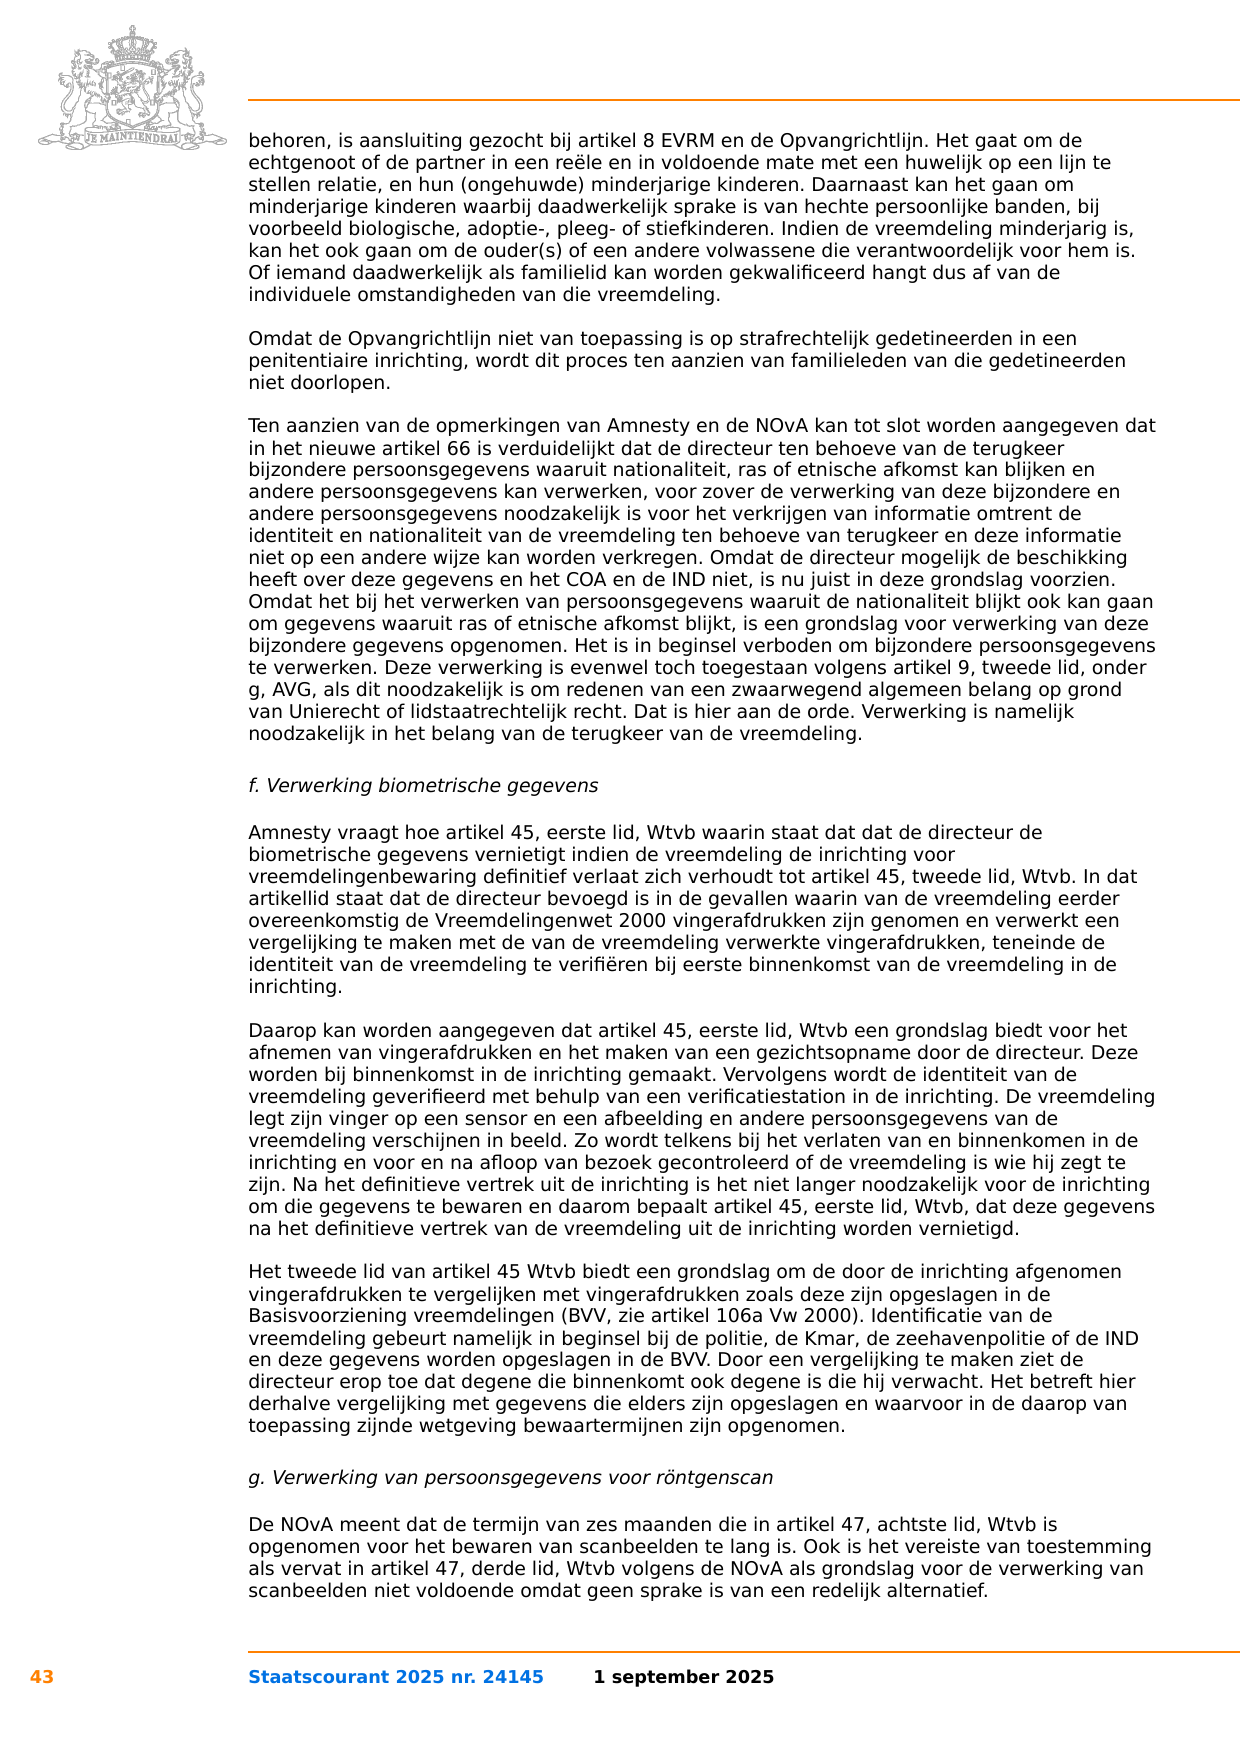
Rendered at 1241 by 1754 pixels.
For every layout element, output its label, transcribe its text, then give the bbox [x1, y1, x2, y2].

text Het tweede lid van artikel 45 Wtvb biedt een grondslag om de door de inrichting afgenomen vingerafdrukken te vergelijken met vingerafdrukken zoals deze zijn opgeslagen in de Basisvoorziening vreemdelingen (BVV, zie artikel 106a Vw 2000). Identificatie van de vreemdeling gebeurt namelijk in beginsel bij de politie, de Kmar, de zeehavenpolitie of de IND en deze gegevens worden opgeslagen in de BVV. Door een vergelijking te maken ziet de directeur erop toe dat degene die binnenkomt ook degene is die hij verwacht. Het betreft hier derhalve vergelijking met gegevens die elders zijn opgeslagen en waarvoor in de daarop van toepassing zijnde wetgeving bewaartermijnen zijn opgenomen. [248, 1261, 1163, 1437]
text Amnesty vraagt hoe artikel 45, eerste lid, Wtvb waarin staat dat dat de directeur de biometrische gegevens vernietigt indien de vreemdeling de inrichting voor vreemdelingenbewaring definitief verlaat zich verhoudt tot artikel 45, tweede lid, Wtvb. In dat artikellid staat dat de directeur bevoegd is in de gevallen waarin van de vreemdeling eerder overeenkomstig de Vreemdelingenwet 2000 vingerafdrukken zijn genomen en verwerkt een vergelijking te maken met de van de vreemdeling verwerkte vingerafdrukken, teneinde de identiteit van de vreemdeling te verifiëren bij eerste binnenkomst van de vreemdeling in de inrichting. [248, 822, 1163, 998]
picture [38, 25, 227, 150]
text Omdat de Opvangrichtlijn niet van toepassing is op strafrechtelijk gedetineerden in een penitentiaire inrichting, wordt dit proces ten aanzien van familieleden van die gedetineerden niet doorlopen. [248, 328, 1163, 393]
text behoren, is aansluiting gezocht bij artikel 8 EVRM en de Opvangrichtlijn. Het gaat om de echtgenoot of de partner in een reële en in voldoende mate met een huwelijk op een lijn te stellen relatie, en hun (ongehuwde) minderjarige kinderen. Daarnaast kan het gaan om minderjarige kinderen waarbij daadwerkelijk sprake is van hechte persoonlijke banden, bij voorbeeld biologische, adoptie-, pleeg- of stiefkinderen. Indien de vreemdeling minderjarig is, kan het ook gaan om de ouder(s) of een andere volwassene die verantwoordelijk voor hem is. Of iemand daadwerkelijk als familielid kan worden gekwalificeerd hangt dus af van de individuele omstandigheden van die vreemdeling. [248, 130, 1163, 306]
subtitle g. Verwerking van persoonsgegevens voor röntgenscan [248, 1467, 1163, 1489]
text De NOvA meent dat de termijn van zes maanden die in artikel 47, achtste lid, Wtvb is opgenomen voor het bewaren van scanbeelden te lang is. Ook is het vereiste van toestemming als vervat in artikel 47, derde lid, Wtvb volgens de NOvA als grondslag voor de verwerking van scanbeelden niet voldoende omdat geen sprake is van een redelijk alternatief. [248, 1514, 1163, 1602]
text Daarop kan worden aangegeven dat artikel 45, eerste lid, Wtvb een grondslag biedt voor het afnemen van vingerafdrukken en het maken van een gezichtsopname door de directeur. Deze worden bij binnenkomst in de inrichting gemaakt. Vervolgens wordt de identiteit van de vreemdeling geverifieerd met behulp van een verificatiestation in de inrichting. De vreemdeling legt zijn vinger op een sensor en een afbeelding en andere persoonsgegevens van de vreemdeling verschijnen in beeld. Zo wordt telkens bij het verlaten van en binnenkomen in de inrichting en voor en na afloop van bezoek gecontroleerd of de vreemdeling is wie hij zegt te zijn. Na het definitieve vertrek uit de inrichting is het niet langer noodzakelijk voor de inrichting om die gegevens te bewaren en daarom bepaalt artikel 45, eerste lid, Wtvb, dat deze gegevens na het definitieve vertrek van de vreemdeling uit de inrichting worden vernietigd. [248, 1020, 1163, 1239]
text Ten aanzien van de opmerkingen van Amnesty en de NOvA kan tot slot worden aangegeven dat in het nieuwe artikel 66 is verduidelijkt dat de directeur ten behoeve van de terugkeer bijzondere persoonsgegevens waaruit nationaliteit, ras of etnische afkomst kan blijken en andere persoonsgegevens kan verwerken, voor zover de verwerking van deze bijzondere en andere persoonsgegevens noodzakelijk is voor het verkrijgen van informatie omtrent de identiteit en nationaliteit van de vreemdeling ten behoeve van terugkeer en deze informatie niet op een andere wijze kan worden verkregen. Omdat de directeur mogelijk de beschikking heeft over deze gegevens en het COA en de IND niet, is nu juist in deze grondslag voorzien. Omdat het bij het verwerken van persoonsgegevens waaruit de nationaliteit blijkt ook kan gaan om gegevens waaruit ras of etnische afkomst blijkt, is een grondslag voor verwerking van deze bijzondere gegevens opgenomen. Het is in beginsel verboden om bijzondere persoonsgegevens te verwerken. Deze verwerking is evenwel toch toegestaan volgens artikel 9, tweede lid, onder g, AVG, als dit noodzakelijk is om redenen van een zwaarwegend algemeen belang op grond van Unierecht of lidstaatrechtelijk recht. Dat is hier aan de orde. Verwerking is namelijk noodzakelijk in het belang van de terugkeer van de vreemdeling. [248, 415, 1163, 745]
subtitle f. Verwerking biometrische gegevens [248, 775, 1163, 797]
